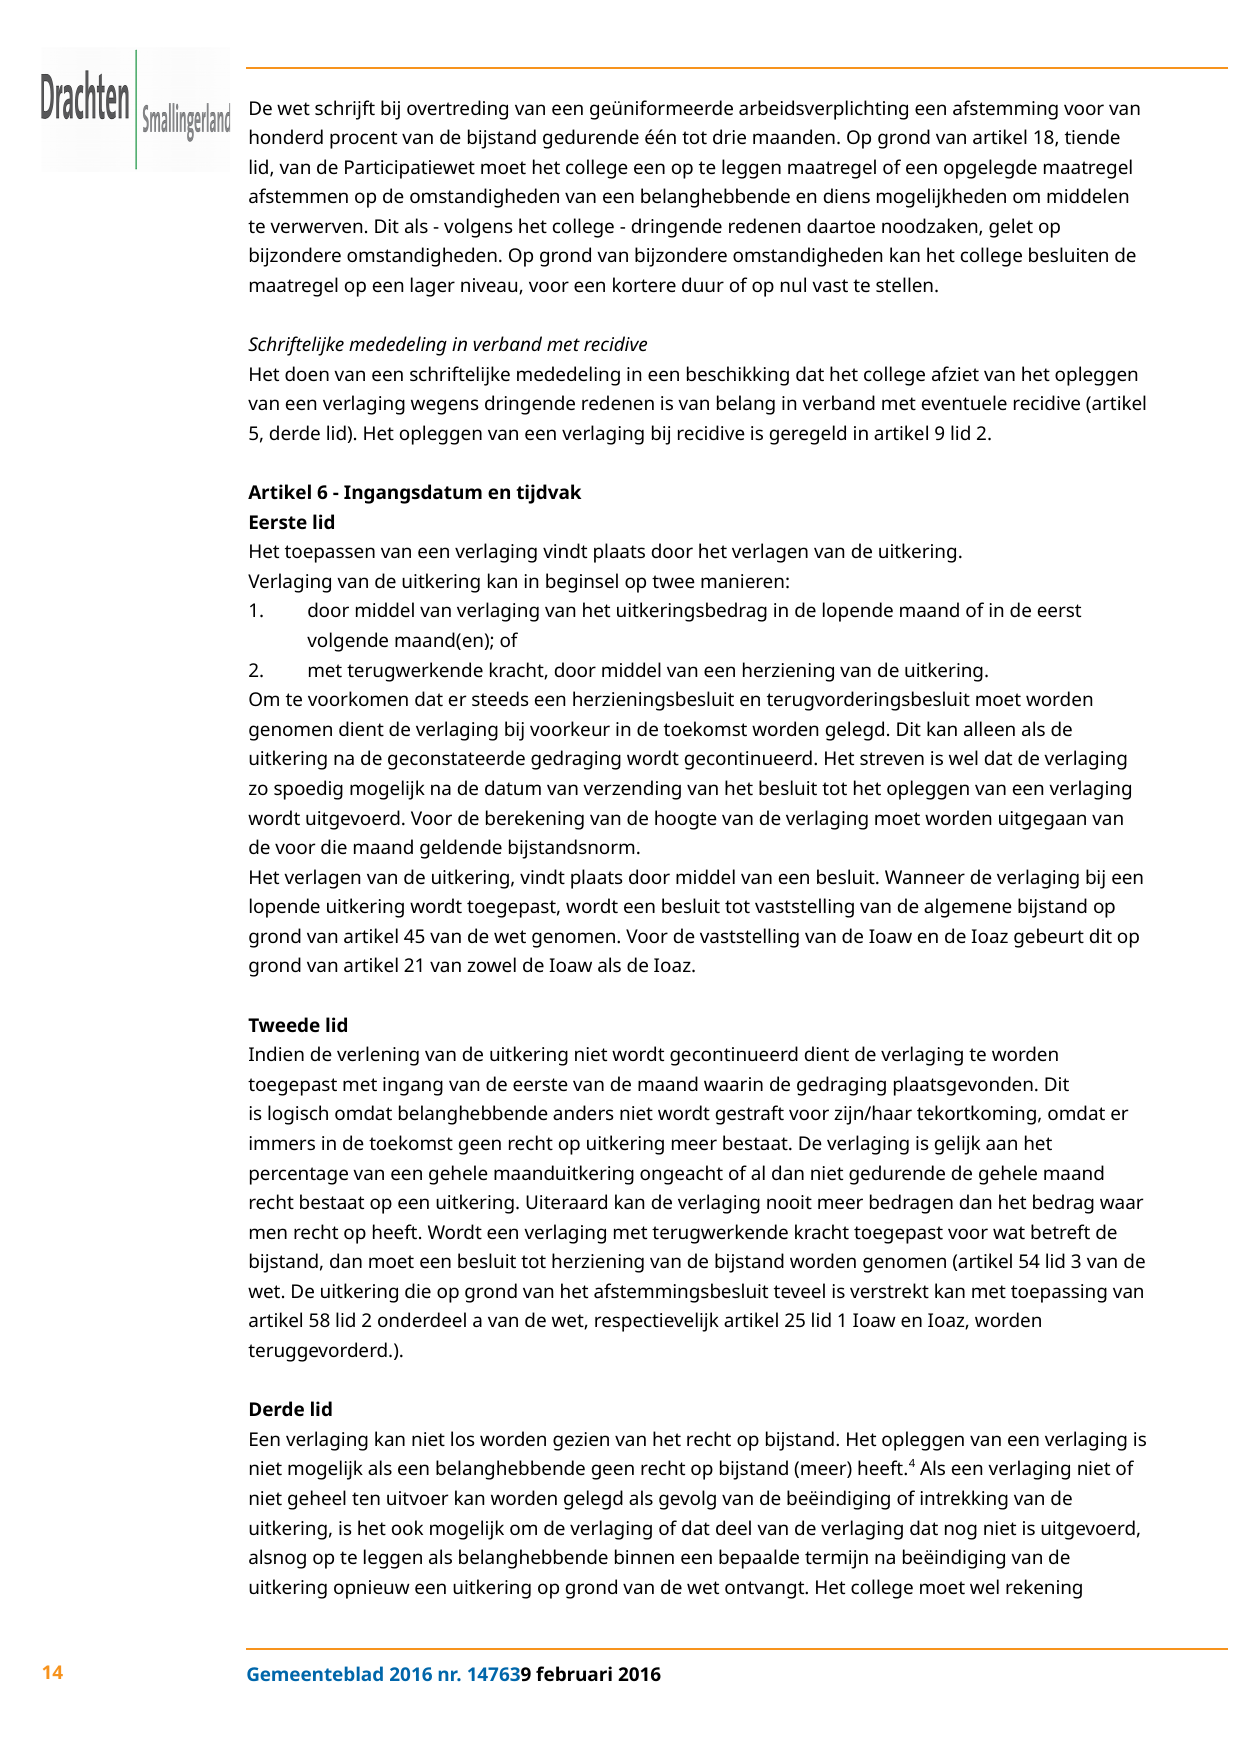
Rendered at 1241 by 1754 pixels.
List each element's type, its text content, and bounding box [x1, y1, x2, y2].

text Indien de verlening van de uitkering niet wordt gecontinueerd dient de verlaging te worden [248, 1041, 1152, 1067]
text Verlaging van de uitkering kan in beginsel op twee manieren: [248, 568, 1152, 594]
list met terugwerkende kracht, door middel van een herziening van de uitkering. [248, 657, 1152, 683]
text Om te voorkomen dat er steeds een herzieningsbesluit en terugvorderingsbesluit moet worden genomen dient de verlaging bij voorkeur in de toekomst worden gelegd. Dit kan alleen als de uitkering na de geconstateerde gedraging wordt gecontinueerd. Het streven is wel dat de verlaging zo spoedig mogelijk na de datum van verzending van het besluit tot het opleggen van een verlaging wordt uitgevoerd. Voor de berekening van de hoogte van de verlaging moet worden uitgegaan van de voor die maand geldende bijstandsnorm. [248, 686, 1152, 860]
text is logisch omdat belanghebbende anders niet wordt gestraft voor zijn/haar tekortkoming, omdat er immers in de toekomst geen recht op uitkering meer bestaat. De verlaging is gelijk aan het percentage van een gehele maanduitkering ongeacht of al dan niet gedurende de gehele maand recht bestaat op een uitkering. Uiteraard kan de verlaging nooit meer bedragen dan het bedrag waar men recht op heeft. Wordt een verlaging met terugwerkende kracht toegepast voor wat betreft de bijstand, dan moet een besluit tot herziening van de bijstand worden genomen (artikel 54 lid 3 van de wet. De uitkering die op grond van het afstemmingsbesluit teveel is verstrekt kan met toepassing van artikel 58 lid 2 onderdeel a van de wet, respectievelijk artikel 25 lid 1 Ioaw en Ioaz, worden teruggevorderd.). [248, 1101, 1152, 1363]
list door middel van verlaging van het uitkeringsbedrag in de lopende maand of in de eerst volgende maand(en); of [248, 598, 1152, 653]
picture [41, 47, 231, 172]
text Eerste lid [248, 509, 1152, 535]
text Derde lid [248, 1396, 1152, 1422]
text Artikel 6 - Ingangsdatum en tijdvak [248, 479, 1152, 505]
text Het doen van een schriftelijke mededeling in een beschikking dat het college afziet van het opleggen van een verlaging wegens dringende redenen is van belang in verband met eventuele recidive (artikel 5, derde lid). Het opleggen van een verlaging bij recidive is geregeld in artikel 9 lid 2. [248, 361, 1152, 446]
text Een verlaging kan niet los worden gezien van het recht op bijstand. Het opleggen van een verlaging is niet mogelijk als een belanghebbende geen recht op bijstand (meer) heeft.4 Als een verlaging niet of niet geheel ten uitvoer kan worden gelegd als gevolg van de beëindiging of intrekking van de uitkering, is het ook mogelijk om de verlaging of dat deel van de verlaging dat nog niet is uitgevoerd, alsnog op te leggen als belanghebbende binnen een bepaalde termijn na beëindiging van de uitkering opnieuw een uitkering op grond van de wet ontvangt. Het college moet wel rekening [248, 1426, 1152, 1600]
text Schriftelijke mededeling in verband met recidive [248, 331, 1152, 357]
text Het toepassen van een verlaging vindt plaats door het verlagen van de uitkering. [248, 538, 1152, 564]
text De wet schrijft bij overtreding van een geüniformeerde arbeidsverplichting een afstemming voor van honderd procent van de bijstand gedurende één tot drie maanden. Op grond van artikel 18, tiende lid, van de Participatiewet moet het college een op te leggen maatregel of een opgelegde maatregel afstemmen op de omstandigheden van een belanghebbende en diens mogelijkheden om middelen te verwerven. Dit als - volgens het college - dringende redenen daartoe noodzaken, gelet op bijzondere omstandigheden. Op grond van bijzondere omstandigheden kan het college besluiten de maatregel op een lager niveau, voor een kortere duur of op nul vast te stellen. [248, 95, 1152, 298]
text Tweede lid [248, 1012, 1152, 1038]
text toegepast met ingang van de eerste van de maand waarin de gedraging plaatsgevonden. Dit [248, 1071, 1152, 1097]
text Het verlagen van de uitkering, vindt plaats door middel van een besluit. Wanneer de verlaging bij een lopende uitkering wordt toegepast, wordt een besluit tot vaststelling van de algemene bijstand op grond van artikel 45 van de wet genomen. Voor de vaststelling van de Ioaw en de Ioaz gebeurt dit op grond van artikel 21 van zowel de Ioaw als de Ioaz. [248, 864, 1152, 978]
